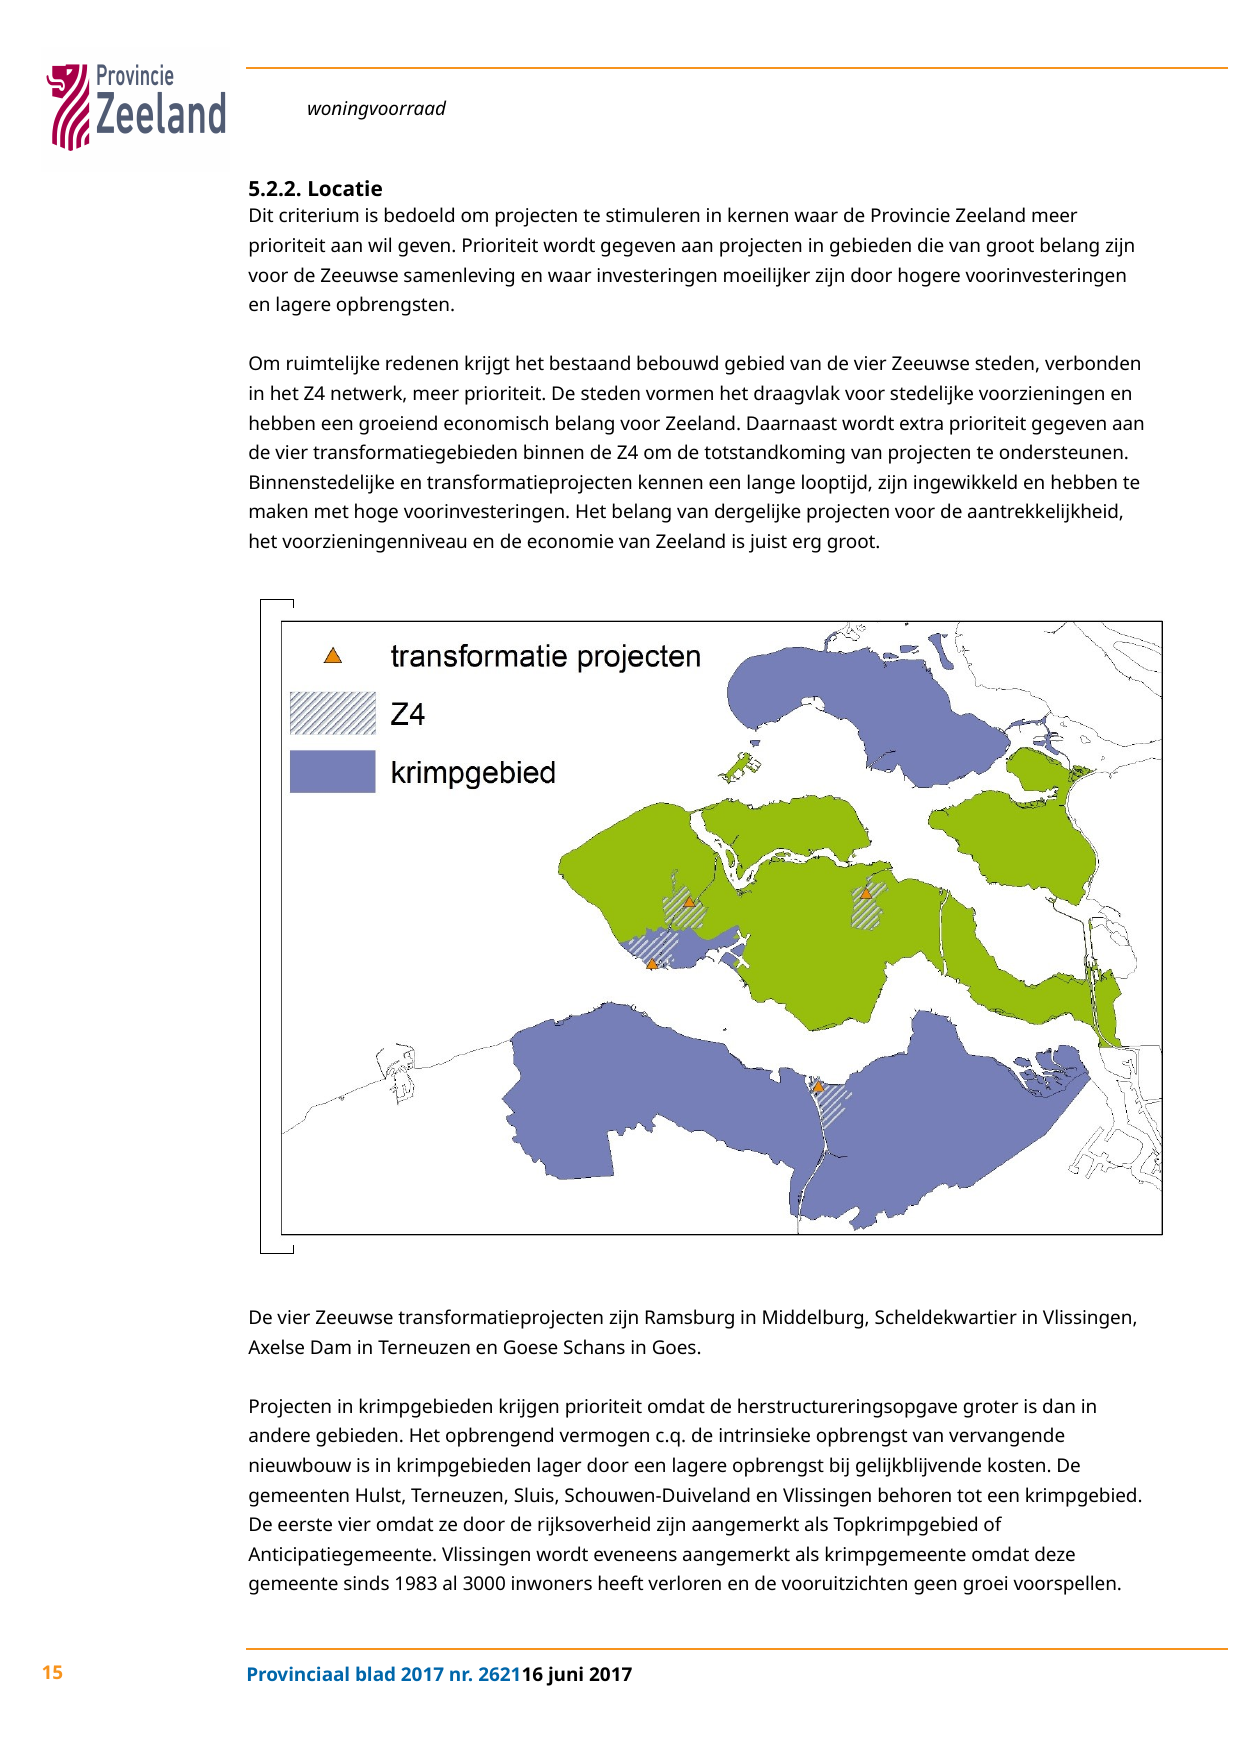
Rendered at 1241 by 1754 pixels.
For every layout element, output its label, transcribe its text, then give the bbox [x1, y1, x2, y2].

table_cell woningvoorraad [248, 95, 700, 121]
text 5.2.2. Locatie [248, 174, 1152, 203]
table_cell [700, 95, 1152, 121]
text Om ruimtelijke redenen krijgt het bestaand bebouwd gebied van de vier Zeeuwse steden, verbonden in het Z4 netwerk, meer prioriteit. De steden vormen het draagvlak voor stedelijke voorzieningen en hebben een groeiend economisch belang voor Zeeland. Daarnaast wordt extra prioriteit gegeven aan de vier transformatiegebieden binnen de Z4 om de totstandkoming van projecten te ondersteunen. Binnenstedelijke en transformatieprojecten kennen een lange looptijd, zijn ingewikkeld en hebben te maken met hoge voorinvesteringen. Het belang van dergelijke projecten voor de aantrekkelijkheid, het voorzieningenniveau en de economie van Zeeland is juist erg groot. [248, 351, 1152, 554]
picture [41, 47, 231, 172]
text Projecten in krimpgebieden krijgen prioriteit omdat de herstructureringsopgave groter is dan in andere gebieden. Het opbrengend vermogen c.q. de intrinsieke opbrengst van vervangende nieuwbouw is in krimpgebieden lager door een lagere opbrengst bij gelijkblijvende kosten. De gemeenten Hulst, Terneuzen, Sluis, Schouwen-Duiveland en Vlissingen behoren tot een krimpgebied. De eerste vier omdat ze door de rijksoverheid zijn aangemerkt als Topkrimpgebied of Anticipatiegemeente. Vlissingen wordt eveneens aangemerkt als krimpgemeente omdat deze gemeente sinds 1983 al 3000 inwoners heeft verloren en de vooruitzichten geen groei voorspellen. [248, 1393, 1152, 1596]
picture [268, 608, 1173, 1245]
text Dit criterium is bedoeld om projecten te stimuleren in kernen waar de Provincie Zeeland meer prioriteit aan wil geven. Prioriteit wordt gegeven aan projecten in gebieden die van groot belang zijn voor de Zeeuwse samenleving en waar investeringen moeilijker zijn door hogere voorinvesteringen en lagere opbrengsten. [248, 203, 1152, 317]
text De vier Zeeuwse transformatieprojecten zijn Ramsburg in Middelburg, Scheldekwartier in Vlissingen, Axelse Dam in Terneuzen en Goese Schans in Goes. [248, 1304, 1152, 1360]
